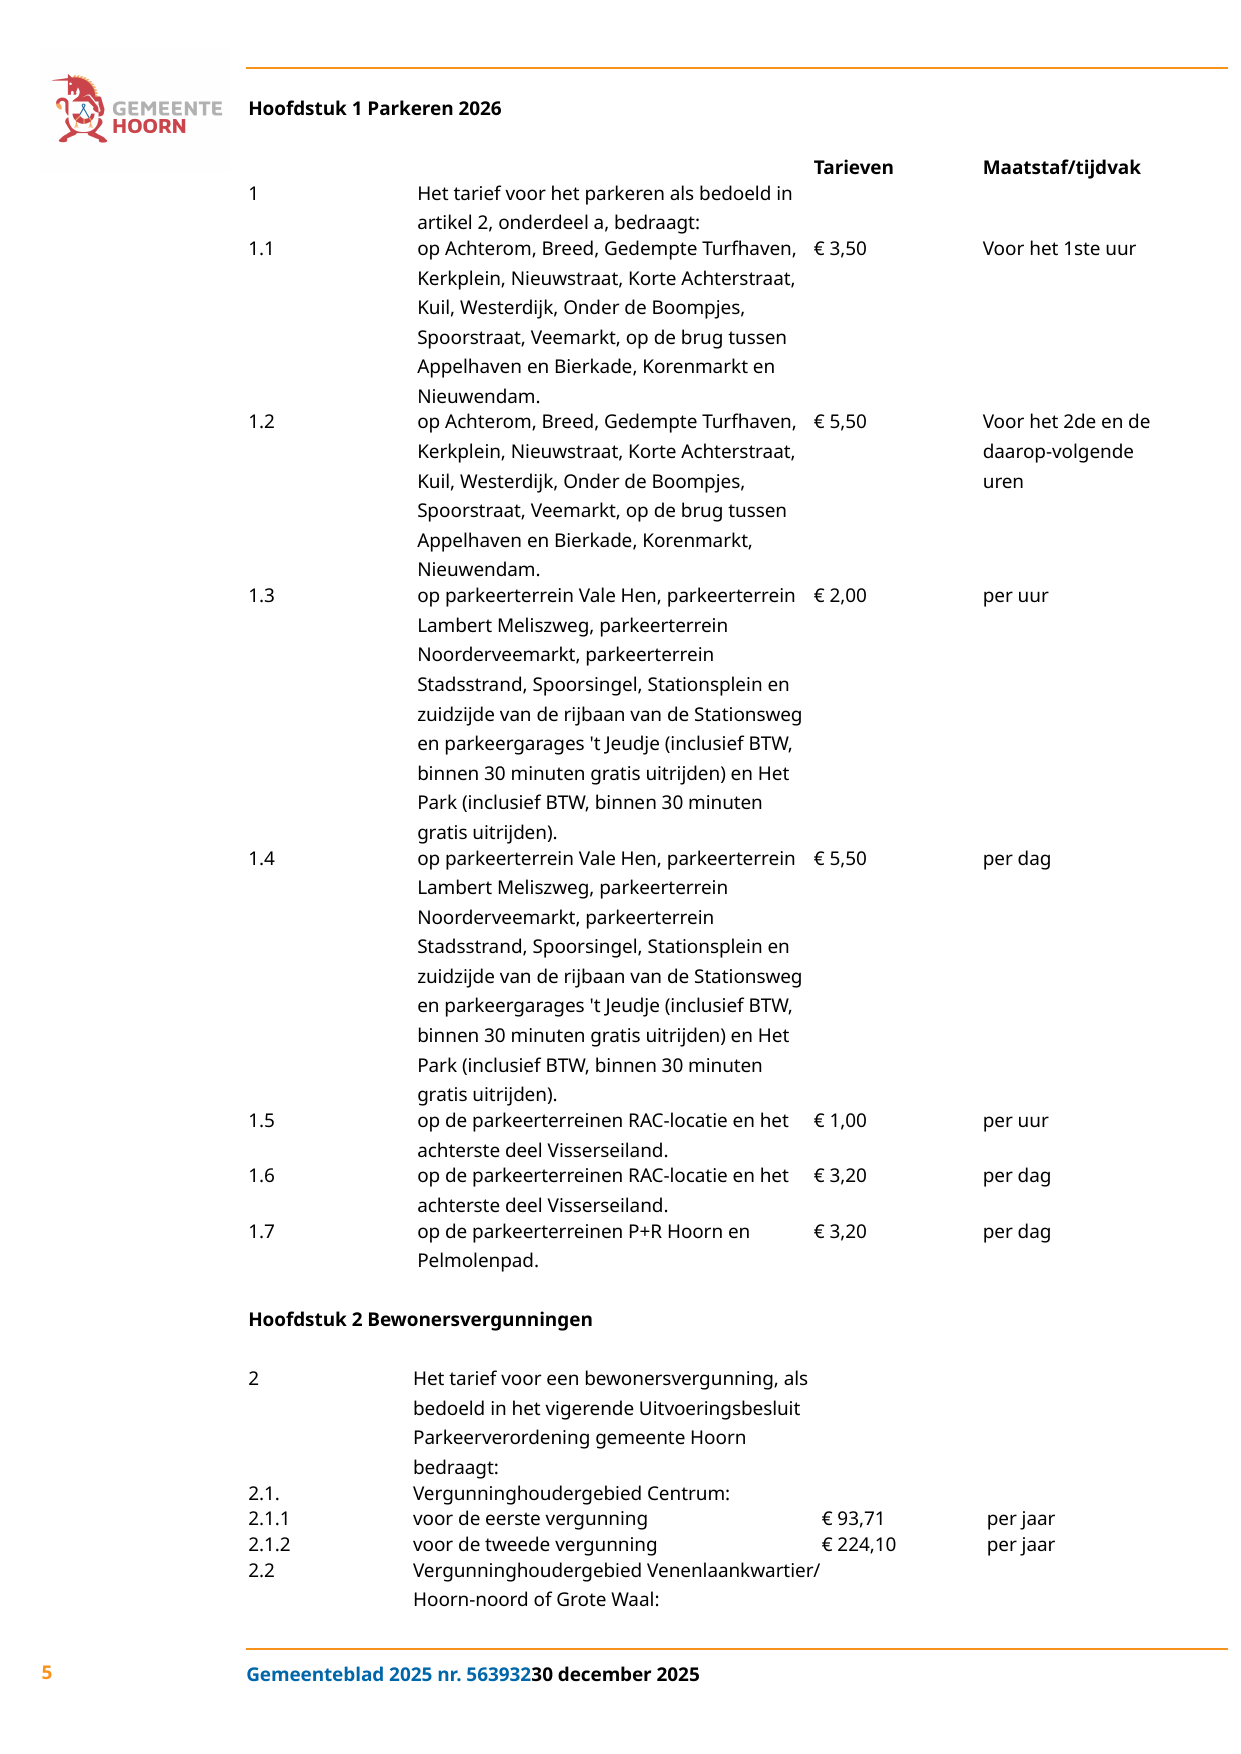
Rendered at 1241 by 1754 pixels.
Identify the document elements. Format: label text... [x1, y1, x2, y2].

table_cell op de parkeerterreinen RAC-locatie en het achterste deel Visserseiland. [417, 1163, 814, 1218]
table_cell op de parkeerterreinen RAC-locatie en het achterste deel Visserseiland. [417, 1107, 814, 1162]
table_cell 1.1 [248, 235, 417, 409]
table_cell [983, 180, 1152, 235]
table_cell € 5,50 [814, 409, 983, 582]
table_cell op Achterom, Breed, Gedempte Turfhaven, Kerkplein, Nieuwstraat, Korte Achterstraat, Kuil, Westerdijk, Onder de Boompjes, Spoorstraat, Veemarkt, op de brug tussen Appelhaven en Bierkade, Korenmarkt en Nieuwendam. [417, 235, 814, 409]
table_cell € 3,20 [814, 1163, 983, 1218]
table_cell 2.1.2 [248, 1531, 413, 1557]
table_cell 1.2 [248, 409, 417, 582]
table_cell per dag [983, 1218, 1152, 1273]
table_cell € 2,00 [814, 583, 983, 845]
table_cell per dag [983, 1163, 1152, 1218]
table_cell voor de tweede vergunning [413, 1531, 822, 1557]
table_cell 1.6 [248, 1163, 417, 1218]
table_cell 1.4 [248, 845, 417, 1107]
table_header [248, 154, 417, 180]
table_cell per uur [983, 1107, 1152, 1162]
table_cell 2.2 [248, 1557, 413, 1612]
table_cell 2.1.1 [248, 1505, 413, 1531]
text Hoofdstuk 1 Parkeren 2026 [248, 95, 1152, 121]
table_cell 1.3 [248, 583, 417, 845]
picture [41, 47, 231, 172]
table_cell [822, 1480, 987, 1505]
table_cell Vergunninghoudergebied Centrum: [413, 1480, 822, 1505]
table_cell per jaar [987, 1505, 1152, 1531]
table_cell [822, 1557, 987, 1612]
table_cell op Achterom, Breed, Gedempte Turfhaven, Kerkplein, Nieuwstraat, Korte Achterstraat, Kuil, Westerdijk, Onder de Boompjes, Spoorstraat, Veemarkt, op de brug tussen Appelhaven en Bierkade, Korenmarkt, Nieuwendam. [417, 409, 814, 582]
table_header 2 [248, 1365, 413, 1480]
table_header [987, 1365, 1152, 1480]
table_cell [987, 1480, 1152, 1505]
table_cell € 3,50 [814, 235, 983, 409]
table_header Tarieven [814, 154, 983, 180]
table_cell 1.5 [248, 1107, 417, 1162]
table_header [822, 1365, 987, 1480]
table_cell € 224,10 [822, 1531, 987, 1557]
table_cell per jaar [987, 1531, 1152, 1557]
table_cell Voor het 1ste uur [983, 235, 1152, 409]
table_cell Het tarief voor het parkeren als bedoeld in artikel 2, onderdeel a, bedraagt: [417, 180, 814, 235]
table_cell [814, 180, 983, 235]
table_cell 2.1. [248, 1480, 413, 1505]
table_cell per dag [983, 845, 1152, 1107]
table_cell Vergunninghoudergebied Venenlaankwartier/ Hoorn-noord of Grote Waal: [413, 1557, 822, 1612]
text Hoofdstuk 2 Bewonersvergunningen [248, 1306, 1152, 1332]
table_cell € 3,20 [814, 1218, 983, 1273]
table_cell voor de eerste vergunning [413, 1505, 822, 1531]
table_header [417, 154, 814, 180]
table_cell € 5,50 [814, 845, 983, 1107]
table_cell 1.7 [248, 1218, 417, 1273]
table_cell op parkeerterrein Vale Hen, parkeerterrein Lambert Meliszweg, parkeerterrein Noorderveemarkt, parkeerterrein Stadsstrand, Spoorsingel, Stationsplein en zuidzijde van de rijbaan van de Stationsweg en parkeergarages 't Jeudje (inclusief BTW, binnen 30 minuten gratis uitrijden) en Het Park (inclusief BTW, binnen 30 minuten gratis uitrijden). [417, 583, 814, 845]
table_cell Voor het 2de en de daarop-volgende uren [983, 409, 1152, 582]
table_header Het tarief voor een bewonersvergunning, als bedoeld in het vigerende Uitvoeringsbesluit Parkeerverordening gemeente Hoorn bedraagt: [413, 1365, 822, 1480]
table_header Maatstaf/tijdvak [983, 154, 1152, 180]
table_cell op parkeerterrein Vale Hen, parkeerterrein Lambert Meliszweg, parkeerterrein Noorderveemarkt, parkeerterrein Stadsstrand, Spoorsingel, Stationsplein en zuidzijde van de rijbaan van de Stationsweg en parkeergarages 't Jeudje (inclusief BTW, binnen 30 minuten gratis uitrijden) en Het Park (inclusief BTW, binnen 30 minuten gratis uitrijden). [417, 845, 814, 1107]
table_cell € 93,71 [822, 1505, 987, 1531]
table_cell per uur [983, 583, 1152, 845]
table_cell [987, 1557, 1152, 1612]
table_cell € 1,00 [814, 1107, 983, 1162]
table_cell op de parkeerterreinen P+R Hoorn en Pelmolenpad. [417, 1218, 814, 1273]
table_cell 1 [248, 180, 417, 235]
